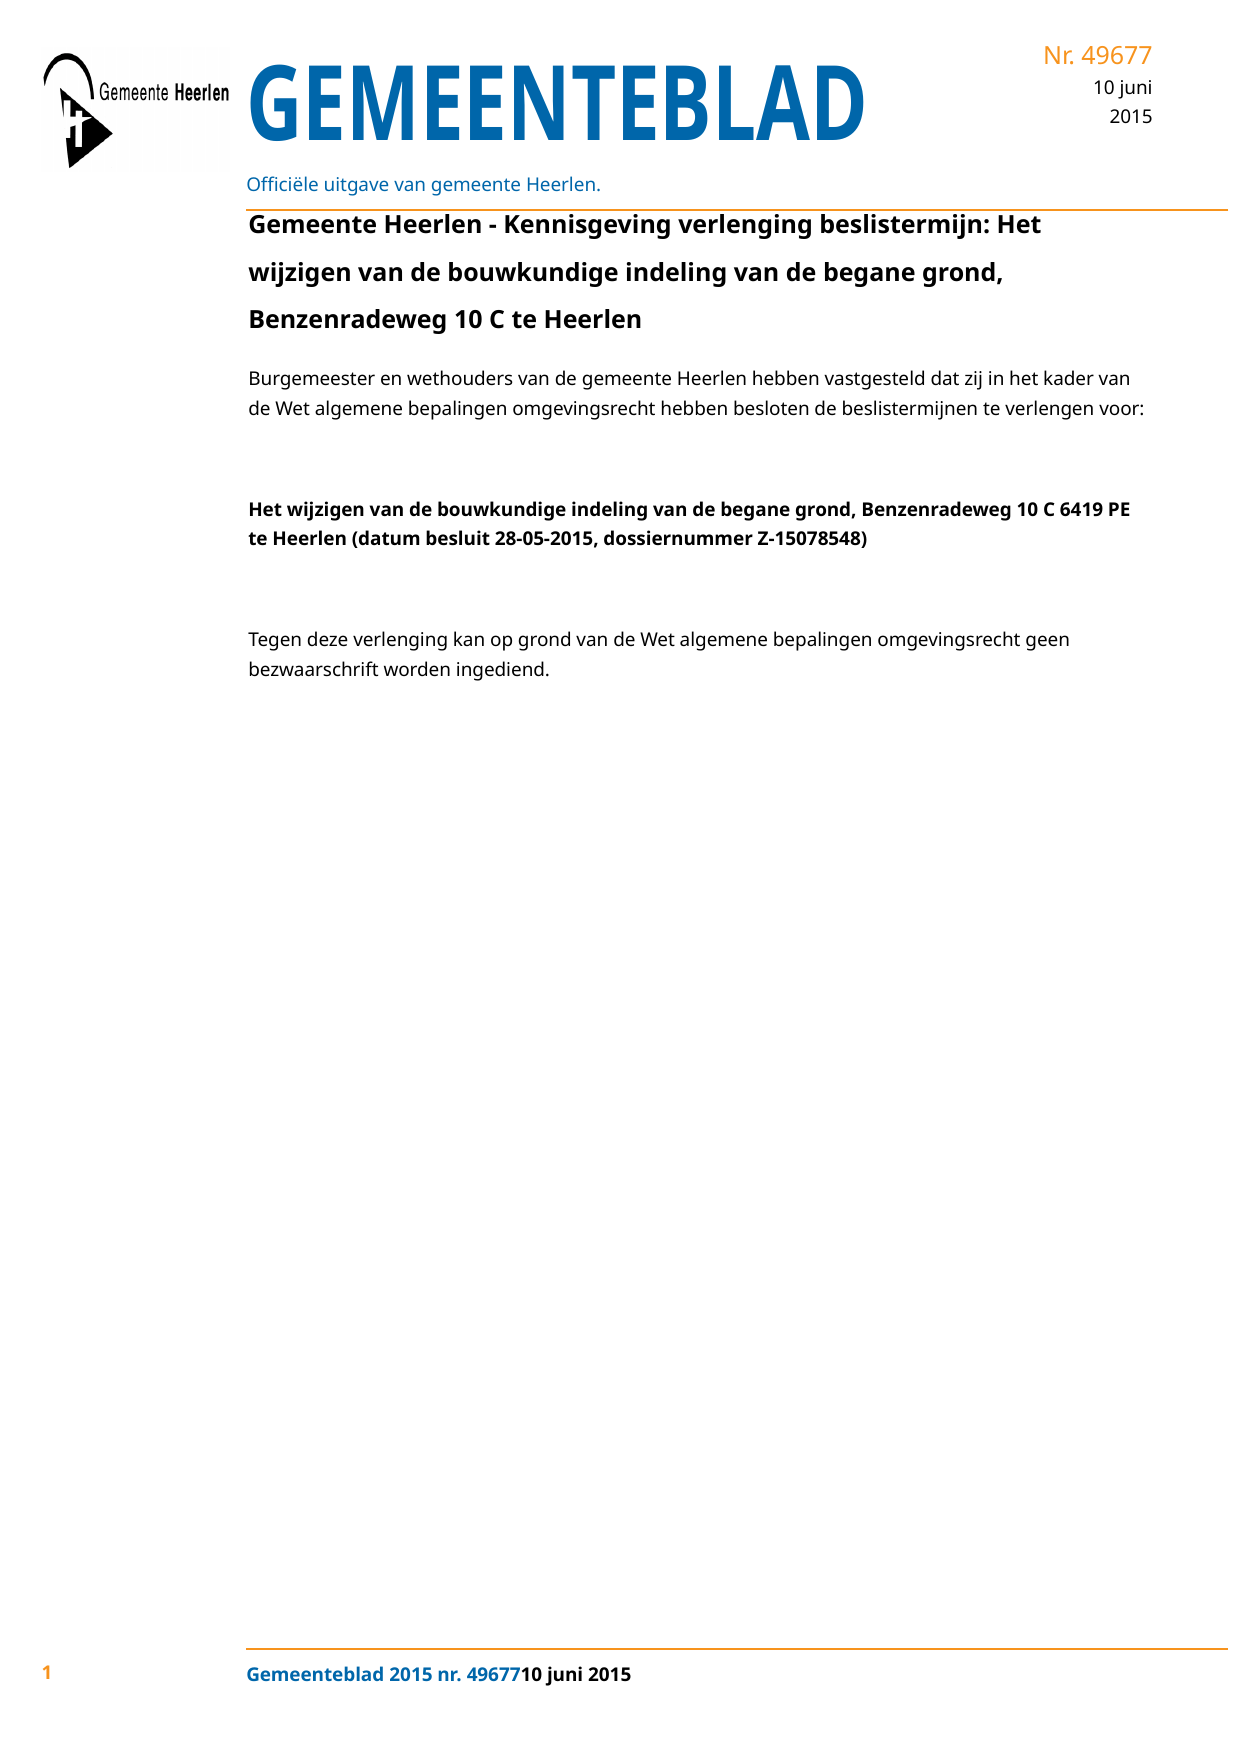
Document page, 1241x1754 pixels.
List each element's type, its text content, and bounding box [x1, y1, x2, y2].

text Het wijzigen van de bouwkundige indeling van de begane grond, Benzenradeweg 10 C 6419 PE te Heerlen (datum besluit 28-05-2015, dossiernummer Z-15078548) [248, 496, 1152, 551]
text Tegen deze verlenging kan op grond van de Wet algemene bepalingen omgevingsrecht geen bezwaarschrift worden ingediend. [248, 626, 1152, 682]
picture [41, 47, 231, 172]
text Gemeente Heerlen - Kennisgeving verlenging beslistermijn: Het wijzigen van de bouwkundige indeling van de begane grond, Benzenradeweg 10 C te Heerlen [248, 211, 1152, 336]
text Burgemeester en wethouders van de gemeente Heerlen hebben vastgesteld dat zij in het kader van de Wet algemene bepalingen omgevingsrecht hebben besloten de beslistermijnen te verlengen voor: [248, 366, 1152, 421]
